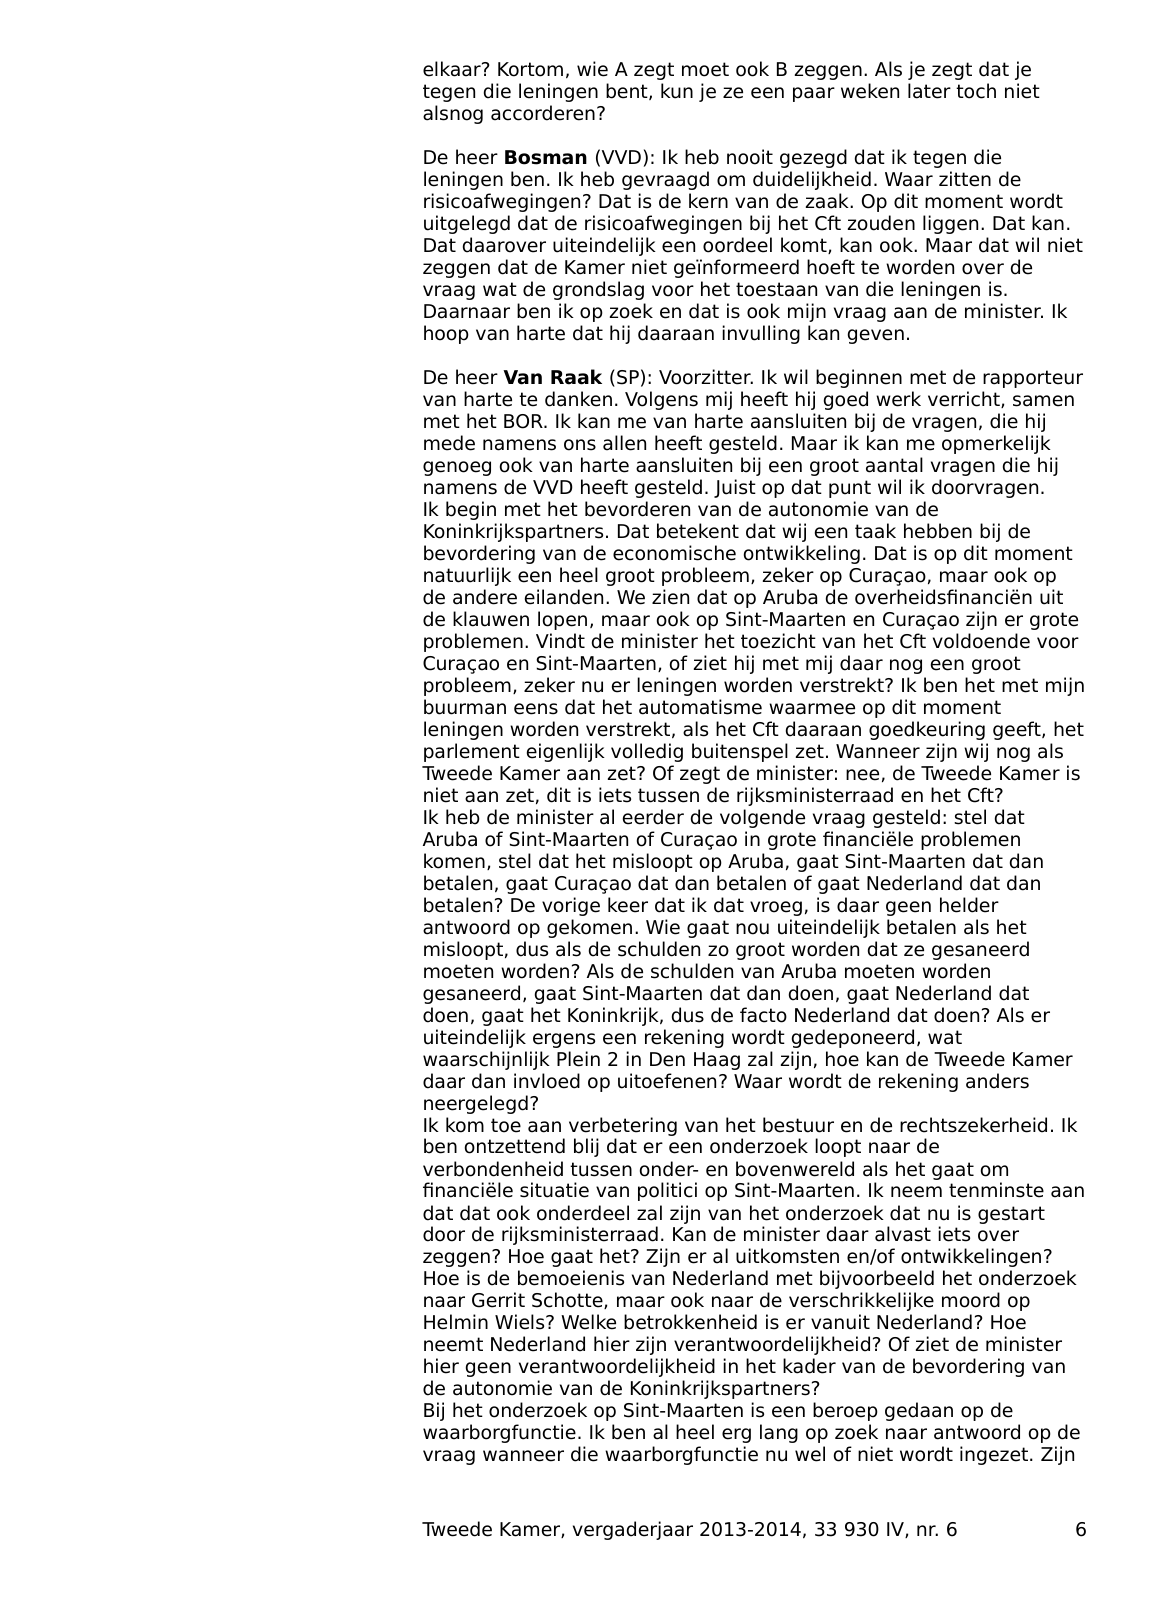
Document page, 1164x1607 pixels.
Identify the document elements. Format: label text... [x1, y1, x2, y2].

text Ik heb de minister al eerder de volgende vraag gesteld: stel dat Aruba of Sint-Maarten of Curaçao in grote financiële problemen komen, stel dat het misloopt op Aruba, gaat Sint-Maarten dat dan betalen, gaat Curaçao dat dan betalen of gaat Nederland dat dan betalen? De vorige keer dat ik dat vroeg, is daar geen helder antwoord op gekomen. Wie gaat nou uiteindelijk betalen als het misloopt, dus als de schulden zo groot worden dat ze gesaneerd moeten worden? Als de schulden van Aruba moeten worden gesaneerd, gaat Sint-Maarten dat dan doen, gaat Nederland dat doen, gaat het Koninkrijk, dus de facto Nederland dat doen? Als er uiteindelijk ergens een rekening wordt gedeponeerd, wat waarschijnlijk Plein 2 in Den Haag zal zijn, hoe kan de Tweede Kamer daar dan invloed op uitoefenen? Waar wordt de rekening anders neergelegd? [422, 807, 1087, 1114]
text De heer Bosman (VVD): Ik heb nooit gezegd dat ik tegen die leningen ben. Ik heb gevraagd om duidelijkheid. Waar zitten de risicoafwegingen? Dat is de kern van de zaak. Op dit moment wordt uitgelegd dat de risicoafwegingen bij het Cft zouden liggen. Dat kan. Dat daarover uiteindelijk een oordeel komt, kan ook. Maar dat wil niet zeggen dat de Kamer niet geïnformeerd hoeft te worden over de vraag wat de grondslag voor het toestaan van die leningen is. Daarnaar ben ik op zoek en dat is ook mijn vraag aan de minister. Ik hoop van harte dat hij daaraan invulling kan geven. [422, 147, 1087, 345]
text Bij het onderzoek op Sint-Maarten is een beroep gedaan op de waarborgfunctie. Ik ben al heel erg lang op zoek naar antwoord op de vraag wanneer die waarborgfunctie nu wel of niet wordt ingezet. Zijn [422, 1400, 1087, 1466]
text Ik begin met het bevorderen van de autonomie van de Koninkrijkspartners. Dat betekent dat wij een taak hebben bij de bevordering van de economische ontwikkeling. Dat is op dit moment natuurlijk een heel groot probleem, zeker op Curaçao, maar ook op de andere eilanden. We zien dat op Aruba de overheidsfinanciën uit de klauwen lopen, maar ook op Sint-Maarten en Curaçao zijn er grote problemen. Vindt de minister het toezicht van het Cft voldoende voor Curaçao en Sint-Maarten, of ziet hij met mij daar nog een groot probleem, zeker nu er leningen worden verstrekt? Ik ben het met mijn buurman eens dat het automatisme waarmee op dit moment leningen worden verstrekt, als het Cft daaraan goedkeuring geeft, het parlement eigenlijk volledig buitenspel zet. Wanneer zijn wij nog als Tweede Kamer aan zet? Of zegt de minister: nee, de Tweede Kamer is niet aan zet, dit is iets tussen de rijksministerraad en het Cft? [422, 499, 1087, 807]
text Ik kom toe aan verbetering van het bestuur en de rechtszekerheid. Ik ben ontzettend blij dat er een onderzoek loopt naar de verbondenheid tussen onder- en bovenwereld als het gaat om financiële situatie van politici op Sint-Maarten. Ik neem tenminste aan dat dat ook onderdeel zal zijn van het onderzoek dat nu is gestart door de rijksministerraad. Kan de minister daar alvast iets over zeggen? Hoe gaat het? Zijn er al uitkomsten en/of ontwikkelingen? Hoe is de bemoeienis van Nederland met bijvoorbeeld het onderzoek naar Gerrit Schotte, maar ook naar de verschrikkelijke moord op Helmin Wiels? Welke betrokkenheid is er vanuit Nederland? Hoe neemt Nederland hier zijn verantwoordelijkheid? Of ziet de minister hier geen verantwoordelijkheid in het kader van de bevordering van de autonomie van de Koninkrijkspartners? [422, 1114, 1087, 1400]
text De heer Van Raak (SP): Voorzitter. Ik wil beginnen met de rapporteur van harte te danken. Volgens mij heeft hij goed werk verricht, samen met het BOR. Ik kan me van harte aansluiten bij de vragen, die hij mede namens ons allen heeft gesteld. Maar ik kan me opmerkelijk genoeg ook van harte aansluiten bij een groot aantal vragen die hij namens de VVD heeft gesteld. Juist op dat punt wil ik doorvragen. [422, 367, 1087, 499]
text elkaar? Kortom, wie A zegt moet ook B zeggen. Als je zegt dat je tegen die leningen bent, kun je ze een paar weken later toch niet alsnog accorderen? [422, 59, 1087, 125]
